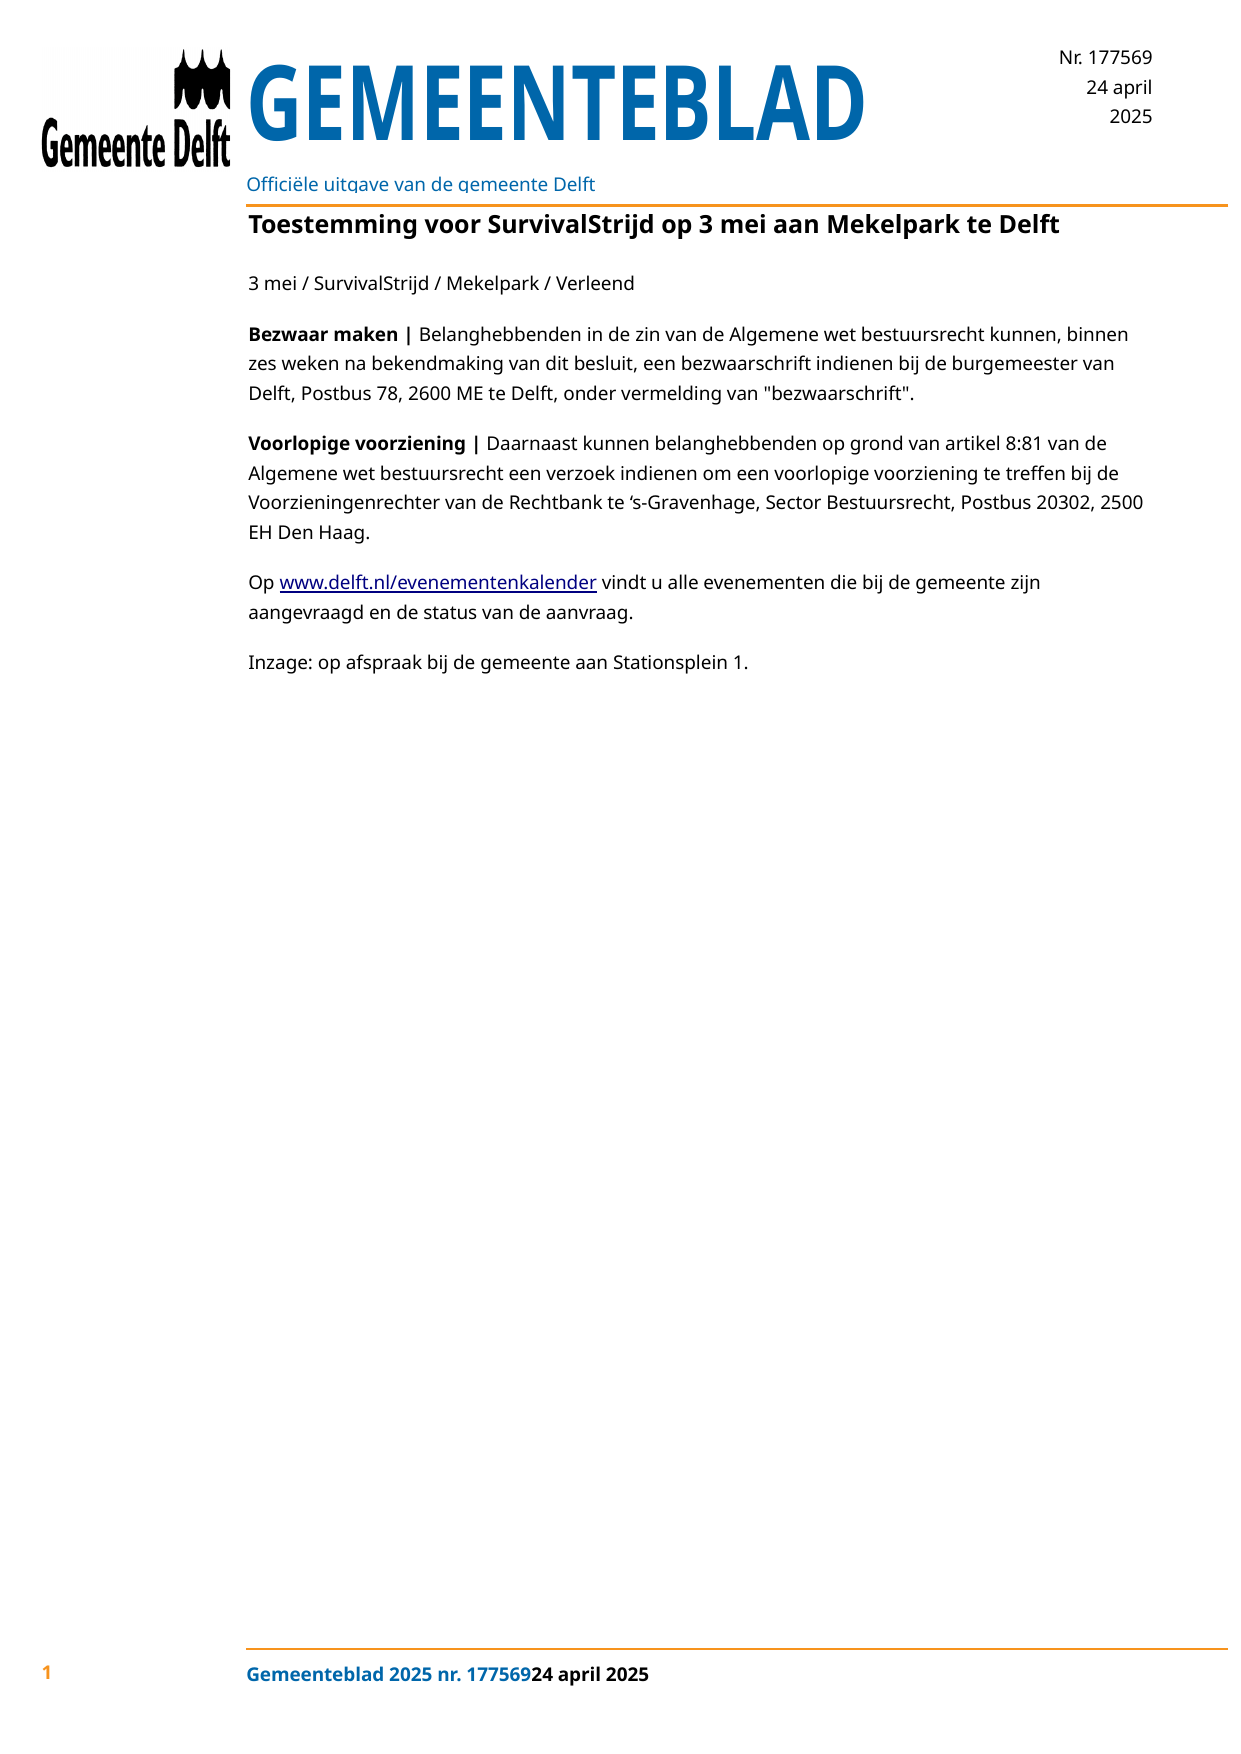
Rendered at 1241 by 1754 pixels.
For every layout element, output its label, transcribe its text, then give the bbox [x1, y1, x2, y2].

text Op www.delft.nl/evenementenkalender vindt u alle evenementen die bij de gemeente zijn aangevraagd en de status van de aanvraag. [248, 569, 1152, 625]
picture [41, 47, 231, 172]
text 3 mei / SurvivalStrijd / Mekelpark / Verleend [248, 270, 1152, 296]
text Toestemming voor SurvivalStrijd op 3 mei aan Mekelpark te Delft [248, 207, 1152, 241]
text Inzage: op afspraak bij de gemeente aan Stationsplein 1. [248, 649, 1152, 675]
text Voorlopige voorziening | Daarnaast kunnen belanghebbenden op grond van artikel 8:81 van de Algemene wet bestuursrecht een verzoek indienen om een voorlopige voorziening te treffen bij de Voorzieningenrechter van de Rechtbank te ‘s-Gravenhage, Sector Bestuursrecht, Postbus 20302, 2500 EH Den Haag. [248, 430, 1152, 545]
text Bezwaar maken | Belanghebbenden in de zin van de Algemene wet bestuursrecht kunnen, binnen zes weken na bekendmaking van dit besluit, een bezwaarschrift indienen bij de burgemeester van Delft, Postbus 78, 2600 ME te Delft, onder vermelding van "bezwaarschrift". [248, 321, 1152, 406]
